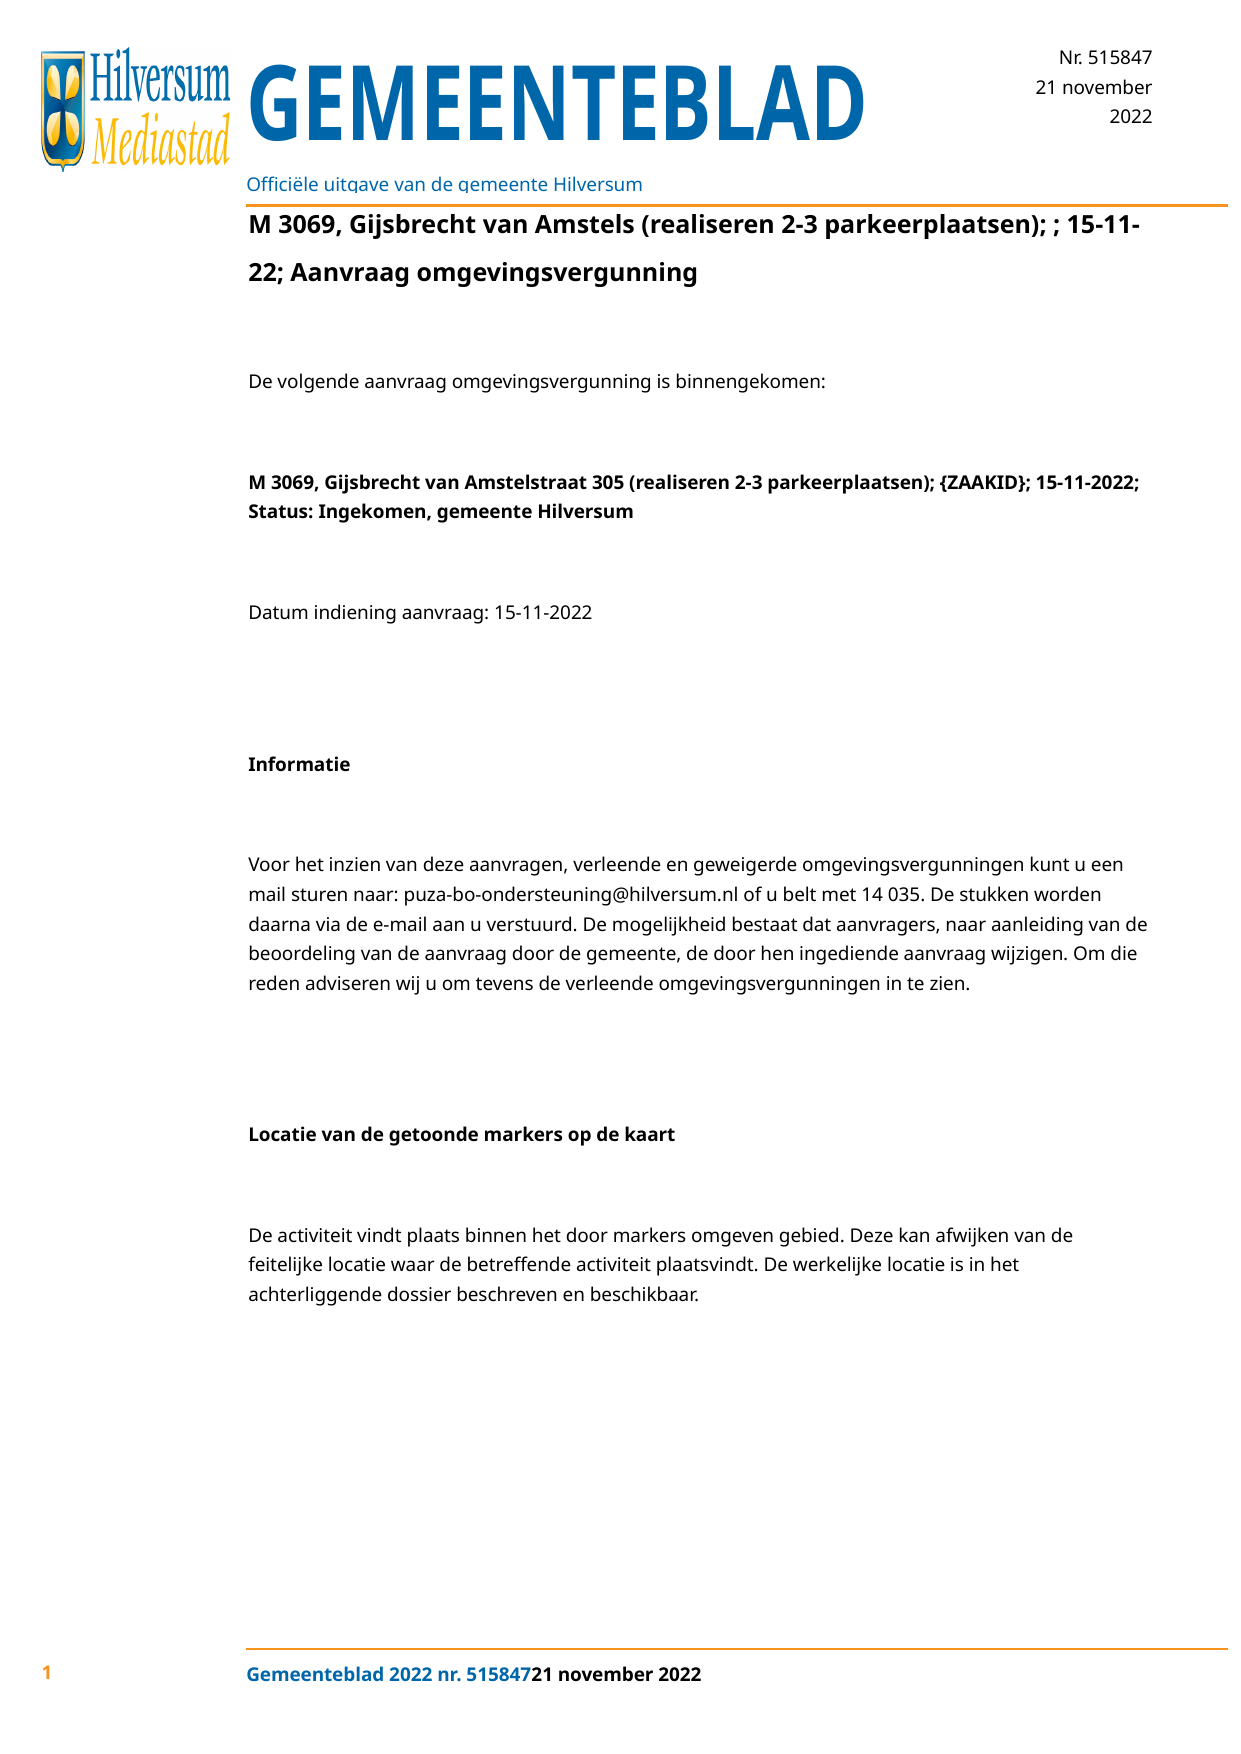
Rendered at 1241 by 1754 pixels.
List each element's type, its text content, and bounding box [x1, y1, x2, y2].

text M 3069, Gijsbrecht van Amstelstraat 305 (realiseren 2-3 parkeerplaatsen); {ZAAKID}; 15-11-2022; Status: Ingekomen, gemeente Hilversum [248, 469, 1152, 524]
text Voor het inzien van deze aanvragen, verleende en geweigerde omgevingsvergunningen kunt u een mail sturen naar: puza-bo-ondersteuning@hilversum.nl of u belt met 14 035. De stukken worden daarna via de e-mail aan u verstuurd. De mogelijkheid bestaat dat aanvragers, naar aanleiding van de beoordeling van de aanvraag door de gemeente, de door hen ingediende aanvraag wijzigen. Om die reden adviseren wij u om tevens de verleende omgevingsvergunningen in te zien. [248, 852, 1152, 996]
text Datum indiening aanvraag: 15-11-2022 [248, 599, 1152, 625]
text Locatie van de getoonde markers op de kaart [248, 1121, 1152, 1147]
text M 3069, Gijsbrecht van Amstels (realiseren 2-3 parkeerplaatsen); ; 15-11-22; Aanvraag omgevingsvergunning [248, 207, 1152, 288]
picture [41, 47, 231, 172]
text De volgende aanvraag omgevingsvergunning is binnengekomen: [248, 368, 1152, 394]
text De activiteit vindt plaats binnen het door markers omgeven gebied. Deze kan afwijken van de feitelijke locatie waar de betreffende activiteit plaatsvindt. De werkelijke locatie is in het achterliggende dossier beschreven en beschikbaar. [248, 1222, 1152, 1307]
text Informatie [248, 751, 1152, 777]
